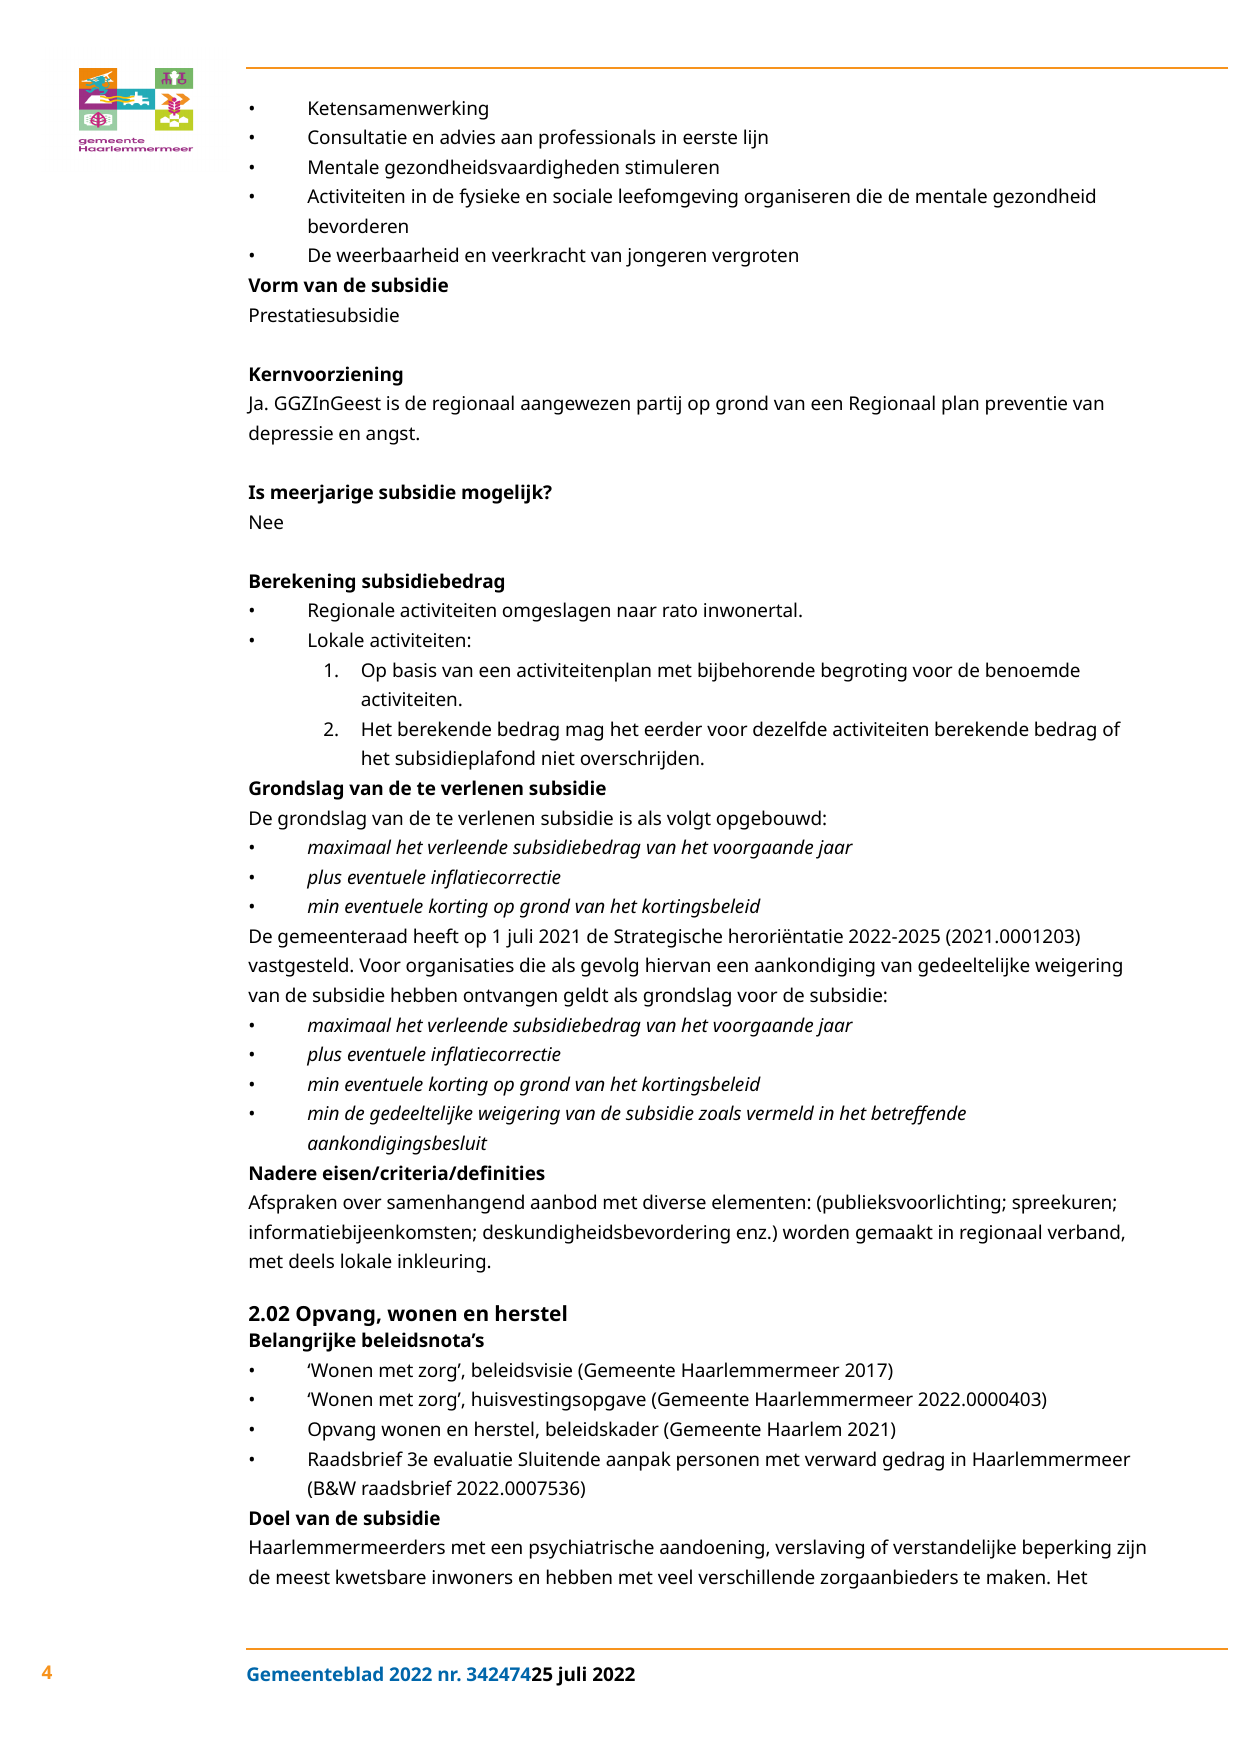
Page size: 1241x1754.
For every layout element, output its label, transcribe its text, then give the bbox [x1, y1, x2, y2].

text Ja. GGZInGeest is de regionaal aangewezen partij op grond van een Regionaal plan preventie van depressie en angst. [248, 391, 1152, 446]
list Regionale activiteiten omgeslagen naar rato inwonertal. [248, 598, 1152, 623]
list min eventuele korting op grond van het kortingsbeleid [248, 893, 1152, 919]
text Is meerjarige subsidie mogelijk? [248, 479, 1152, 505]
text Berekening subsidiebedrag [248, 568, 1152, 594]
list Het berekende bedrag mag het eerder voor dezelfde activiteiten berekende bedrag of het subsidieplafond niet overschrijden. [323, 716, 1152, 771]
list plus eventuele inflatiecorrectie [248, 864, 1152, 890]
text Haarlemmermeerders met een psychiatrische aandoening, verslaving of verstandelijke beperking zijn de meest kwetsbare inwoners en hebben met veel verschillende zorgaanbieders te maken. Het [248, 1534, 1152, 1590]
list Mentale gezondheidsvaardigheden stimuleren [248, 154, 1152, 180]
list Opvang wonen en herstel, beleidskader (Gemeente Haarlem 2021) [248, 1416, 1152, 1442]
list min eventuele korting op grond van het kortingsbeleid [248, 1071, 1152, 1097]
list min de gedeeltelijke weigering van de subsidie zoals vermeld in het betreffende aankondigingsbesluit [248, 1101, 1152, 1156]
text Grondslag van de te verlenen subsidie [248, 775, 1152, 801]
text Doel van de subsidie [248, 1505, 1152, 1531]
text Kernvoorziening [248, 361, 1152, 387]
text Prestatiesubsidie [248, 302, 1152, 328]
list ‘Wonen met zorg’, huisvestingsopgave (Gemeente Haarlemmermeer 2022.0000403) [248, 1387, 1152, 1412]
list Ketensamenwerking [248, 95, 1152, 121]
list maximaal het verleende subsidiebedrag van het voorgaande jaar [248, 1012, 1152, 1038]
text De gemeenteraad heeft op 1 juli 2021 de Strategische heroriëntatie 2022-2025 (2021.0001203) vastgesteld. Voor organisaties die als gevolg hiervan een aankondiging van gedeeltelijke weigering van de subsidie hebben ontvangen geldt als grondslag voor de subsidie: [248, 923, 1152, 1008]
text Belangrijke beleidsnota’s [248, 1327, 1152, 1353]
list maximaal het verleende subsidiebedrag van het voorgaande jaar [248, 834, 1152, 860]
text De grondslag van de te verlenen subsidie is als volgt opgebouwd: [248, 805, 1152, 831]
list Raadsbrief 3e evaluatie Sluitende aanpak personen met verward gedrag in Haarlemmermeer (B&W raadsbrief 2022.0007536) [248, 1446, 1152, 1501]
list ‘Wonen met zorg’, beleidsvisie (Gemeente Haarlemmermeer 2017) [248, 1357, 1152, 1383]
text 2.02 Opvang, wonen en herstel [248, 1299, 1152, 1327]
text Nadere eisen/criteria/definities [248, 1160, 1152, 1186]
list Op basis van een activiteitenplan met bijbehorende begroting voor de benoemde activiteiten. [323, 657, 1152, 712]
text Nee [248, 509, 1152, 535]
text Vorm van de subsidie [248, 272, 1152, 298]
list De weerbaarheid en veerkracht van jongeren vergroten [248, 243, 1152, 268]
picture [41, 47, 231, 172]
text Afspraken over samenhangend aanbod met diverse elementen: (publieksvoorlichting; spreekuren; informatiebijeenkomsten; deskundigheidsbevordering enz.) worden gemaakt in regionaal verband, met deels lokale inkleuring. [248, 1189, 1152, 1274]
list Consultatie en advies aan professionals in eerste lijn [248, 124, 1152, 150]
list Activiteiten in de fysieke en sociale leefomgeving organiseren die de mentale gezondheid bevorderen [248, 183, 1152, 239]
list Lokale activiteiten: [248, 627, 1152, 653]
list plus eventuele inflatiecorrectie [248, 1041, 1152, 1067]
